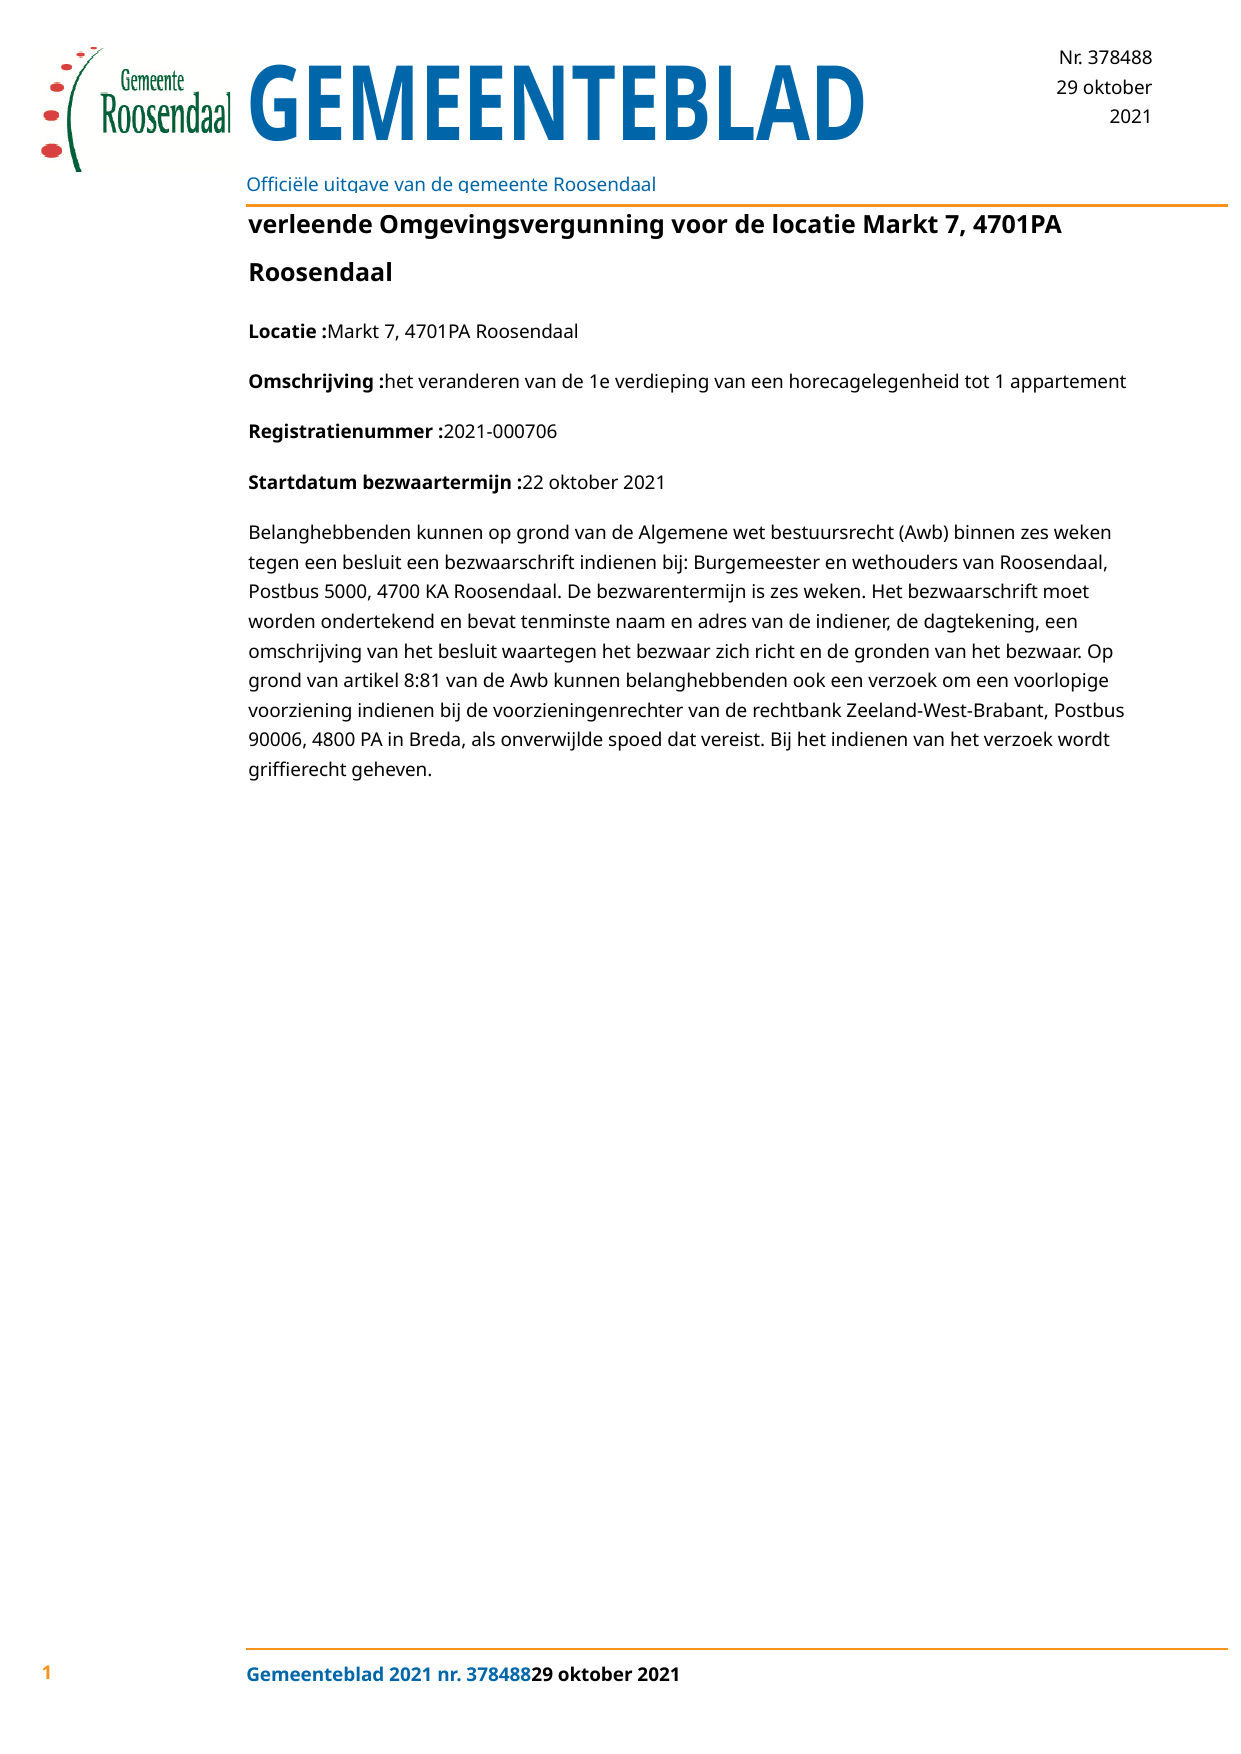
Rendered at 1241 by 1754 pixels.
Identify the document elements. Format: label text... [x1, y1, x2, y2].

text Belanghebbenden kunnen op grond van de Algemene wet bestuursrecht (Awb) binnen zes weken tegen een besluit een bezwaarschrift indienen bij: Burgemeester en wethouders van Roosendaal, Postbus 5000, 4700 KA Roosendaal. De bezwarentermijn is zes weken. Het bezwaarschrift moet worden ondertekend en bevat tenminste naam en adres van de indiener, de dagtekening, een omschrijving van het besluit waartegen het bezwaar zich richt en de gronden van het bezwaar. Op grond van artikel 8:81 van de Awb kunnen belanghebbenden ook een verzoek om een voorlopige voorziening indienen bij de voorzieningenrechter van de rechtbank Zeeland-West-Brabant, Postbus 90006, 4800 PA in Breda, als onverwijlde spoed dat vereist. Bij het indienen van het verzoek wordt griffierecht geheven. [248, 519, 1152, 782]
text verleende Omgevingsvergunning voor de locatie Markt 7, 4701PA Roosendaal [248, 207, 1152, 288]
picture [41, 47, 231, 172]
text Registratienummer :2021-000706 [248, 419, 1152, 444]
text Omschrijving :het veranderen van de 1e verdieping van een horecagelegenheid tot 1 appartement [248, 368, 1152, 394]
text Startdatum bezwaartermijn :22 oktober 2021 [248, 469, 1152, 495]
text Locatie :Markt 7, 4701PA Roosendaal [248, 318, 1152, 344]
